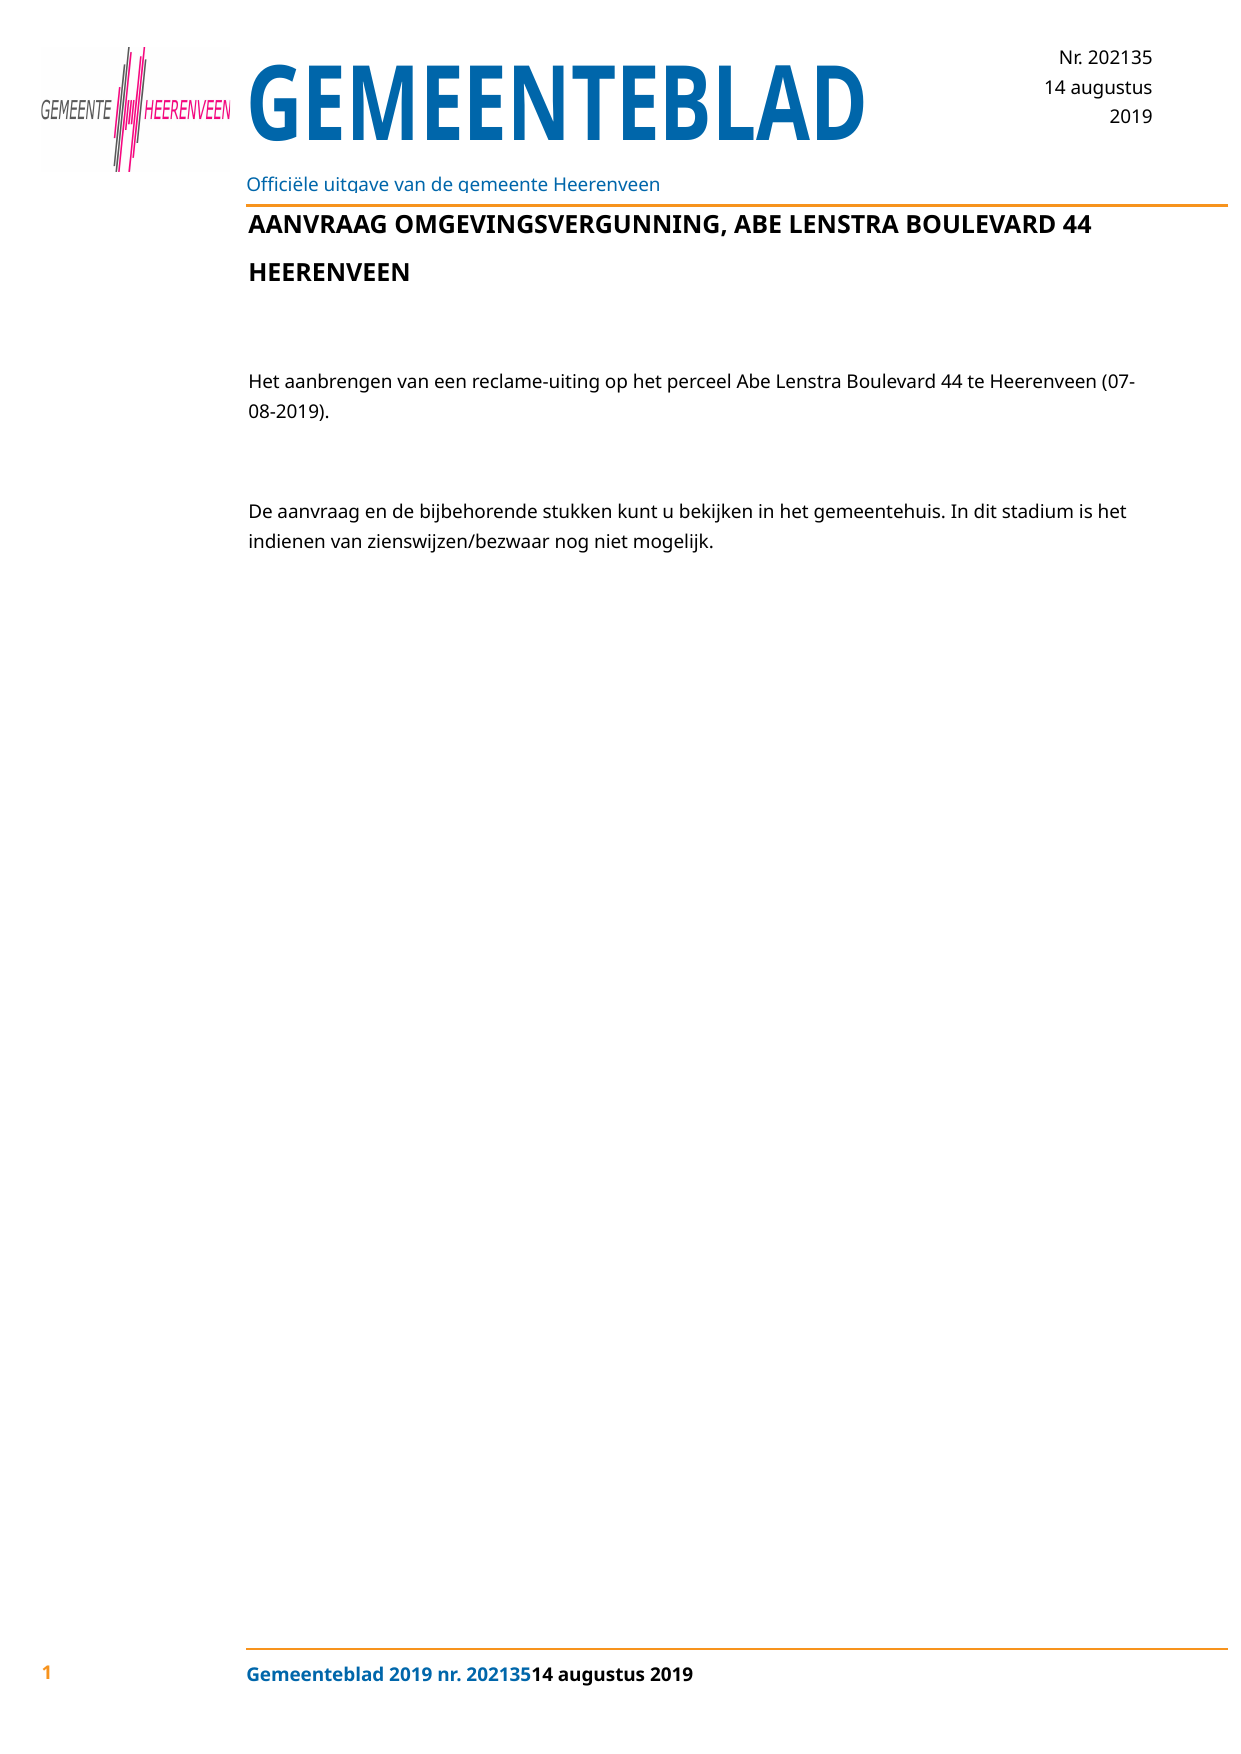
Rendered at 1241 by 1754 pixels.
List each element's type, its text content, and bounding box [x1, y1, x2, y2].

text AANVRAAG OMGEVINGSVERGUNNING, ABE LENSTRA BOULEVARD 44 HEERENVEEN [248, 207, 1152, 288]
picture [41, 47, 231, 172]
text Het aanbrengen van een reclame-uiting op het perceel Abe Lenstra Boulevard 44 te Heerenveen (07-08-2019). [248, 368, 1152, 424]
text De aanvraag en de bijbehorende stukken kunt u bekijken in het gemeentehuis. In dit stadium is het indienen van zienswijzen/bezwaar nog niet mogelijk. [248, 499, 1152, 554]
